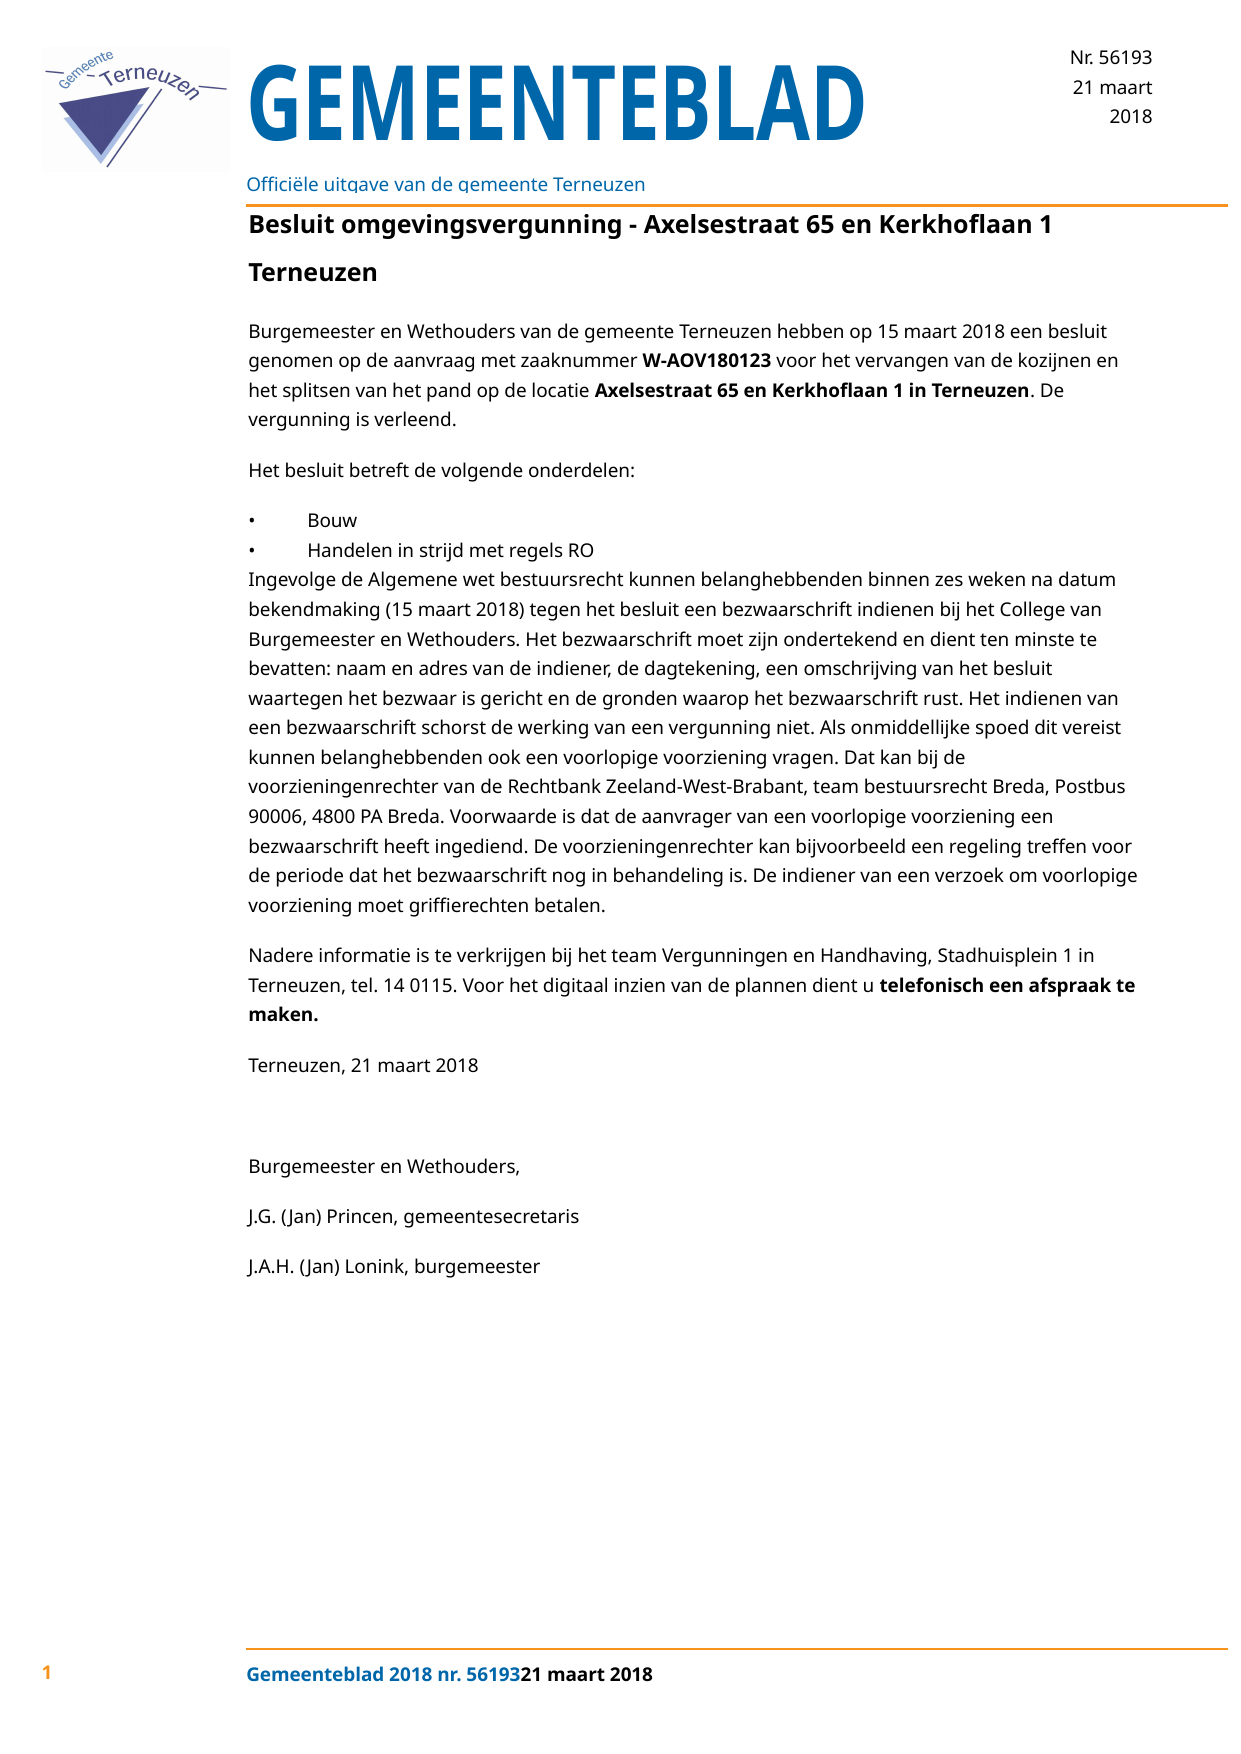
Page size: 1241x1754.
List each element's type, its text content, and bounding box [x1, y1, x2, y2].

text Burgemeester en Wethouders, [248, 1153, 1152, 1179]
list Handelen in strijd met regels RO [248, 537, 1152, 563]
text Ingevolge de Algemene wet bestuursrecht kunnen belanghebbenden binnen zes weken na datum bekendmaking (15 maart 2018) tegen het besluit een bezwaarschrift indienen bij het College van Burgemeester en Wethouders. Het bezwaarschrift moet zijn ondertekend en dient ten minste te bevatten: naam en adres van de indiener, de dagtekening, een omschrijving van het besluit waartegen het bezwaar is gericht en de gronden waarop het bezwaarschrift rust. Het indienen van een bezwaarschrift schorst de werking van een vergunning niet. Als onmiddellijke spoed dit vereist kunnen belanghebbenden ook een voorlopige voorziening vragen. Dat kan bij de voorzieningenrechter van de Rechtbank Zeeland-West-Brabant, team bestuursrecht Breda, Postbus 90006, 4800 PA Breda. Voorwaarde is dat de aanvrager van een voorlopige voorziening een bezwaarschrift heeft ingediend. De voorzieningenrechter kan bijvoorbeeld een regeling treffen voor de periode dat het bezwaarschrift nog in behandeling is. De indiener van een verzoek om voorlopige voorziening moet griffierechten betalen. [248, 567, 1152, 918]
text Besluit omgevingsvergunning - Axelsestraat 65 en Kerkhoflaan 1 Terneuzen [248, 207, 1152, 288]
text Terneuzen, 21 maart 2018 [248, 1052, 1152, 1078]
text J.G. (Jan) Princen, gemeentesecretaris [248, 1203, 1152, 1229]
text Burgemeester en Wethouders van de gemeente Terneuzen hebben op 15 maart 2018 een besluit genomen op de aanvraag met zaaknummer W-AOV180123 voor het vervangen van de kozijnen en het splitsen van het pand op de locatie Axelsestraat 65 en Kerkhoflaan 1 in Terneuzen. De vergunning is verleend. [248, 318, 1152, 432]
text Nadere informatie is te verkrijgen bij het team Vergunningen en Handhaving, Stadhuisplein 1 in Terneuzen, tel. 14 0115. Voor het digitaal inzien van de plannen dient u telefonisch een afspraak te maken. [248, 942, 1152, 1027]
list Bouw [248, 507, 1152, 533]
picture [41, 47, 231, 172]
text J.A.H. (Jan) Lonink, burgemeester [248, 1254, 1152, 1279]
text Het besluit betreft de volgende onderdelen: [248, 457, 1152, 483]
